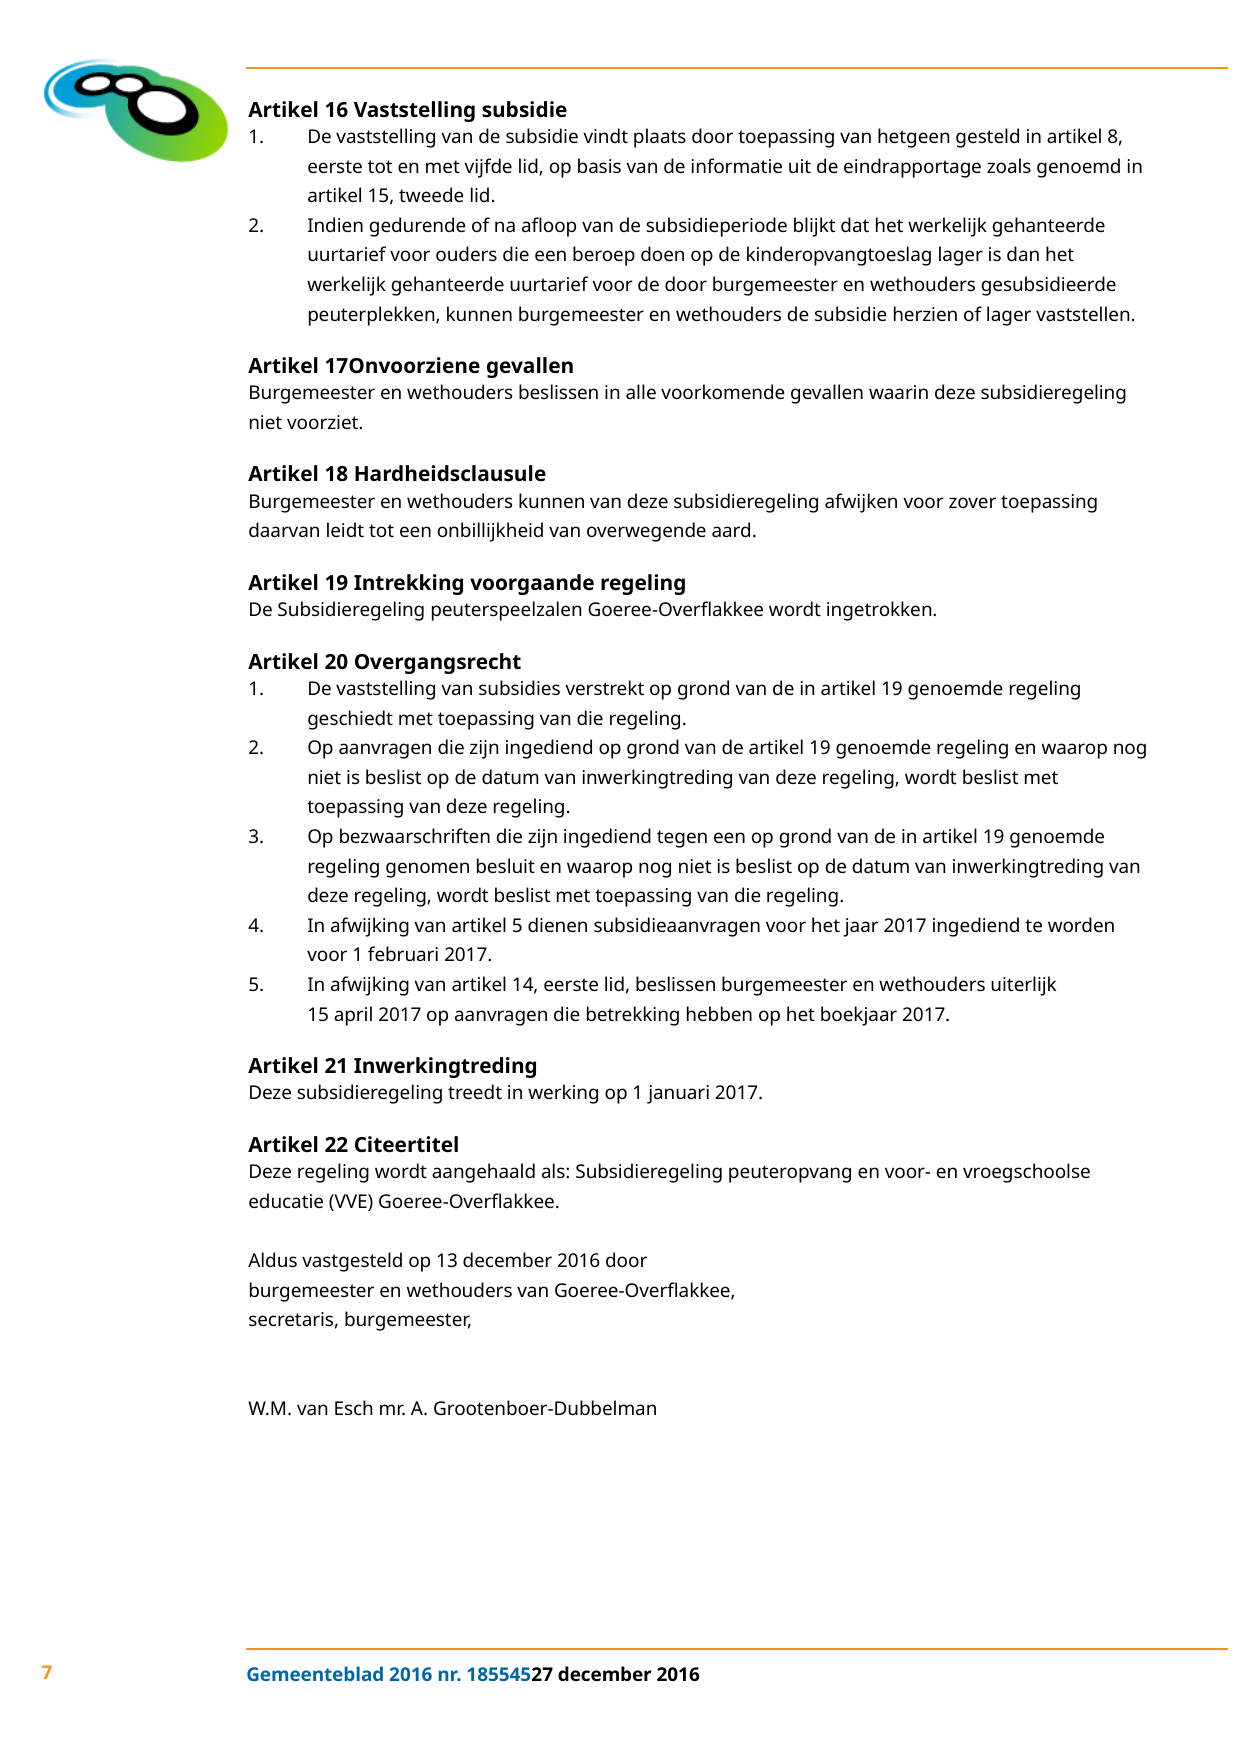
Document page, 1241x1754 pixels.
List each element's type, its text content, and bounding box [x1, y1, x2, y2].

list De vaststelling van subsidies verstrekt op grond van de in artikel 19 genoemde regeling geschiedt met toepassing van die regeling. [248, 675, 1152, 731]
text Burgemeester en wethouders beslissen in alle voorkomende gevallen waarin deze subsidieregeling niet voorziet. [248, 379, 1152, 435]
text Artikel 16 Vaststelling subsidie [248, 95, 1152, 123]
text Artikel 19 Intrekking voorgaande regeling [248, 568, 1152, 596]
picture [41, 47, 231, 172]
text secretaris, burgemeester, [248, 1306, 1152, 1332]
list De vaststelling van de subsidie vindt plaats door toepassing van hetgeen gesteld in artikel 8, eerste tot en met vijfde lid, op basis van de informatie uit de eindrapportage zoals genoemd in artikel 15, tweede lid. [248, 123, 1152, 208]
text Artikel 22 Citeertitel [248, 1130, 1152, 1158]
list Op aanvragen die zijn ingediend op grond van de artikel 19 genoemde regeling en waarop nog niet is beslist op de datum van inwerkingtreding van deze regeling, wordt beslist met toepassing van deze regeling. [248, 734, 1152, 819]
text Artikel 18 Hardheidsclausule [248, 459, 1152, 488]
text Aldus vastgesteld op 13 december 2016 door [248, 1247, 1152, 1273]
text Artikel 21 Inwerkingtreding [248, 1051, 1152, 1079]
text De Subsidieregeling peuterspeelzalen Goeree-Overflakkee wordt ingetrokken. [248, 596, 1152, 622]
text burgemeester en wethouders van Goeree-Overflakkee, [248, 1277, 1152, 1302]
text Artikel 17Onvoorziene gevallen [248, 351, 1152, 379]
text Artikel 20 Overgangsrecht [248, 647, 1152, 675]
text W.M. van Esch mr. A. Grootenboer-Dubbelman [248, 1395, 1152, 1421]
list Op bezwaarschriften die zijn ingediend tegen een op grond van de in artikel 19 genoemde regeling genomen besluit en waarop nog niet is beslist op de datum van inwerkingtreding van deze regeling, wordt beslist met toepassing van die regeling. [248, 823, 1152, 908]
text Deze regeling wordt aangehaald als: Subsidieregeling peuteropvang en voor- en vroegschoolse educatie (VVE) Goeree-Overflakkee. [248, 1158, 1152, 1214]
list Indien gedurende of na afloop van de subsidieperiode blijkt dat het werkelijk gehanteerde uurtarief voor ouders die een beroep doen op de kinderopvangtoeslag lager is dan het werkelijk gehanteerde uurtarief voor de door burgemeester en wethouders gesubsidieerde peuterplekken, kunnen burgemeester en wethouders de subsidie herzien of lager vaststellen. [248, 212, 1152, 326]
text Burgemeester en wethouders kunnen van deze subsidieregeling afwijken voor zover toepassing daarvan leidt tot een onbillijkheid van overwegende aard. [248, 488, 1152, 543]
list In afwijking van artikel 14, eerste lid, beslissen burgemeester en wethouders uiterlijk 15 april 2017 op aanvragen die betrekking hebben op het boekjaar 2017. [248, 971, 1152, 1026]
list In afwijking van artikel 5 dienen subsidieaanvragen voor het jaar 2017 ingediend te worden voor 1 februari 2017. [248, 912, 1152, 967]
text Deze subsidieregeling treedt in werking op 1 januari 2017. [248, 1079, 1152, 1105]
